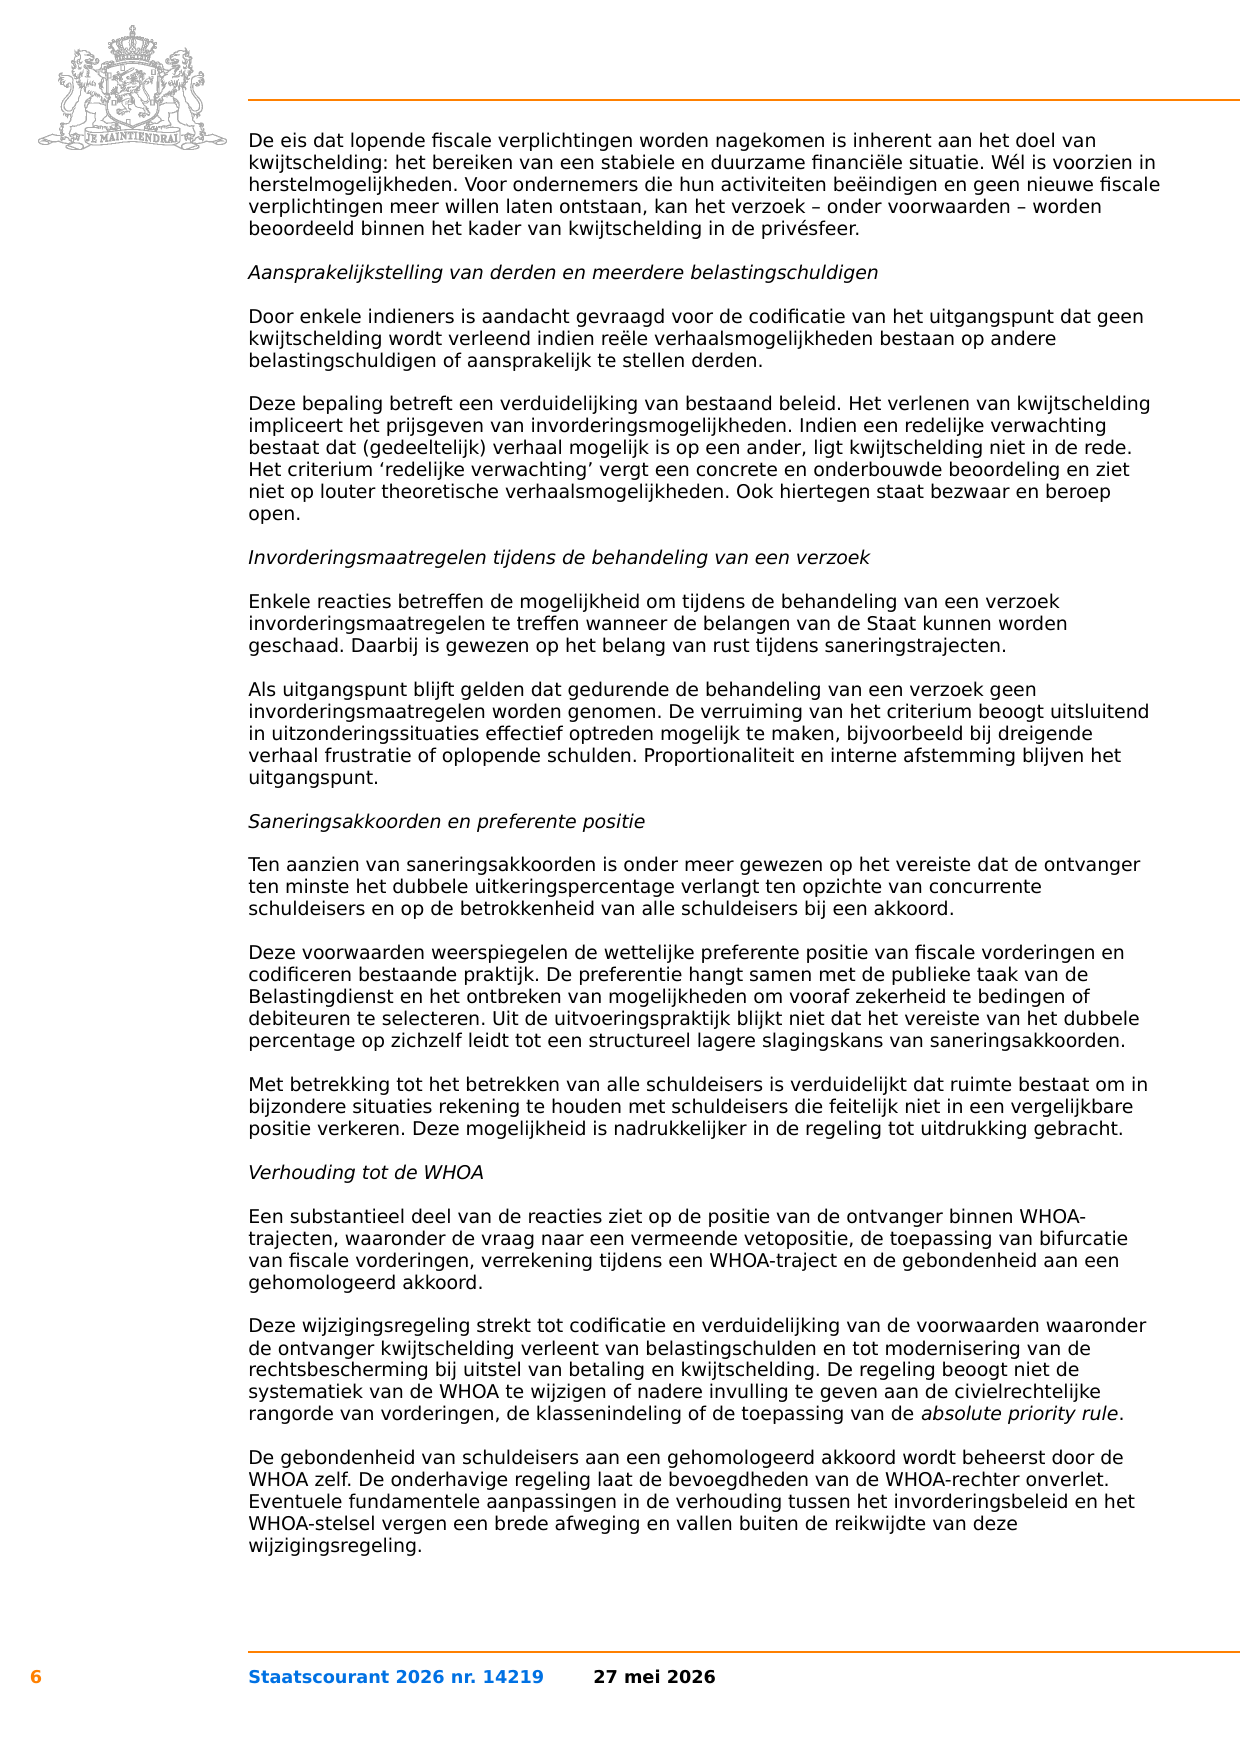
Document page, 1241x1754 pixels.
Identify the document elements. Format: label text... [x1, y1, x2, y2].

subtitle Verhouding tot de WHOA [248, 1162, 1163, 1184]
picture [38, 25, 227, 150]
text Deze wijzigingsregeling strekt tot codificatie en verduidelijking van de voorwaarden waaronder de ontvanger kwijtschelding verleent van belastingschulden en tot modernisering van de rechtsbescherming bij uitstel van betaling en kwijtschelding. De regeling beoogt niet de systematiek van de WHOA te wijzigen of nadere invulling te geven aan de civielrechtelijke rangorde van vorderingen, de klassenindeling of de toepassing van de absolute priority rule. [248, 1315, 1163, 1425]
text Ten aanzien van saneringsakkoorden is onder meer gewezen op het vereiste dat de ontvanger ten minste het dubbele uitkeringspercentage verlangt ten opzichte van concurrente schuldeisers en op de betrokkenheid van alle schuldeisers bij een akkoord. [248, 854, 1163, 920]
text Deze voorwaarden weerspiegelen de wettelijke preferente positie van fiscale vorderingen en codificeren bestaande praktijk. De preferentie hangt samen met de publieke taak van de Belastingdienst en het ontbreken van mogelijkheden om vooraf zekerheid te bedingen of debiteuren te selecteren. Uit de uitvoeringspraktijk blijkt niet dat het vereiste van het dubbele percentage op zichzelf leidt tot een structureel lagere slagingskans van saneringsakkoorden. [248, 942, 1163, 1052]
text Als uitgangspunt blijft gelden dat gedurende de behandeling van een verzoek geen invorderingsmaatregelen worden genomen. De verruiming van het criterium beoogt uitsluitend in uitzonderingssituaties effectief optreden mogelijk te maken, bijvoorbeeld bij dreigende verhaal frustratie of oplopende schulden. Proportionaliteit en interne afstemming blijven het uitgangspunt. [248, 679, 1163, 789]
text De gebondenheid van schuldeisers aan een gehomologeerd akkoord wordt beheerst door de WHOA zelf. De onderhavige regeling laat de bevoegdheden van de WHOA-rechter onverlet. Eventuele fundamentele aanpassingen in de verhouding tussen het invorderingsbeleid en het WHOA-stelsel vergen een brede afweging en vallen buiten de reikwijdte van deze wijzigingsregeling. [248, 1447, 1163, 1557]
subtitle Aansprakelijkstelling van derden en meerdere belastingschuldigen [248, 262, 1163, 284]
text De eis dat lopende fiscale verplichtingen worden nagekomen is inherent aan het doel van kwijtschelding: het bereiken van een stabiele en duurzame financiële situatie. Wél is voorzien in herstelmogelijkheden. Voor ondernemers die hun activiteiten beëindigen en geen nieuwe fiscale verplichtingen meer willen laten ontstaan, kan het verzoek – onder voorwaarden – worden beoordeeld binnen het kader van kwijtschelding in de privésfeer. [248, 130, 1163, 240]
text Enkele reacties betreffen de mogelijkheid om tijdens de behandeling van een verzoek invorderingsmaatregelen te treffen wanneer de belangen van de Staat kunnen worden geschaad. Daarbij is gewezen op het belang van rust tijdens saneringstrajecten. [248, 591, 1163, 657]
text Door enkele indieners is aandacht gevraagd voor de codificatie van het uitgangspunt dat geen kwijtschelding wordt verleend indien reële verhaalsmogelijkheden bestaan op andere belastingschuldigen of aansprakelijk te stellen derden. [248, 306, 1163, 371]
subtitle Invorderingsmaatregelen tijdens de behandeling van een verzoek [248, 547, 1163, 569]
text Met betrekking tot het betrekken van alle schuldeisers is verduidelijkt dat ruimte bestaat om in bijzondere situaties rekening te houden met schuldeisers die feitelijk niet in een vergelijkbare positie verkeren. Deze mogelijkheid is nadrukkelijker in de regeling tot uitdrukking gebracht. [248, 1074, 1163, 1140]
text Een substantieel deel van de reacties ziet op de positie van de ontvanger binnen WHOA-trajecten, waaronder de vraag naar een vermeende vetopositie, de toepassing van bifurcatie van fiscale vorderingen, verrekening tijdens een WHOA-traject en de gebondenheid aan een gehomologeerd akkoord. [248, 1206, 1163, 1293]
subtitle Saneringsakkoorden en preferente positie [248, 811, 1163, 832]
text Deze bepaling betreft een verduidelijking van bestaand beleid. Het verlenen van kwijtschelding impliceert het prijsgeven van invorderingsmogelijkheden. Indien een redelijke verwachting bestaat dat (gedeeltelijk) verhaal mogelijk is op een ander, ligt kwijtschelding niet in de rede. Het criterium ‘redelijke verwachting’ vergt een concrete en onderbouwde beoordeling en ziet niet op louter theoretische verhaalsmogelijkheden. Ook hiertegen staat bezwaar en beroep open. [248, 393, 1163, 525]
